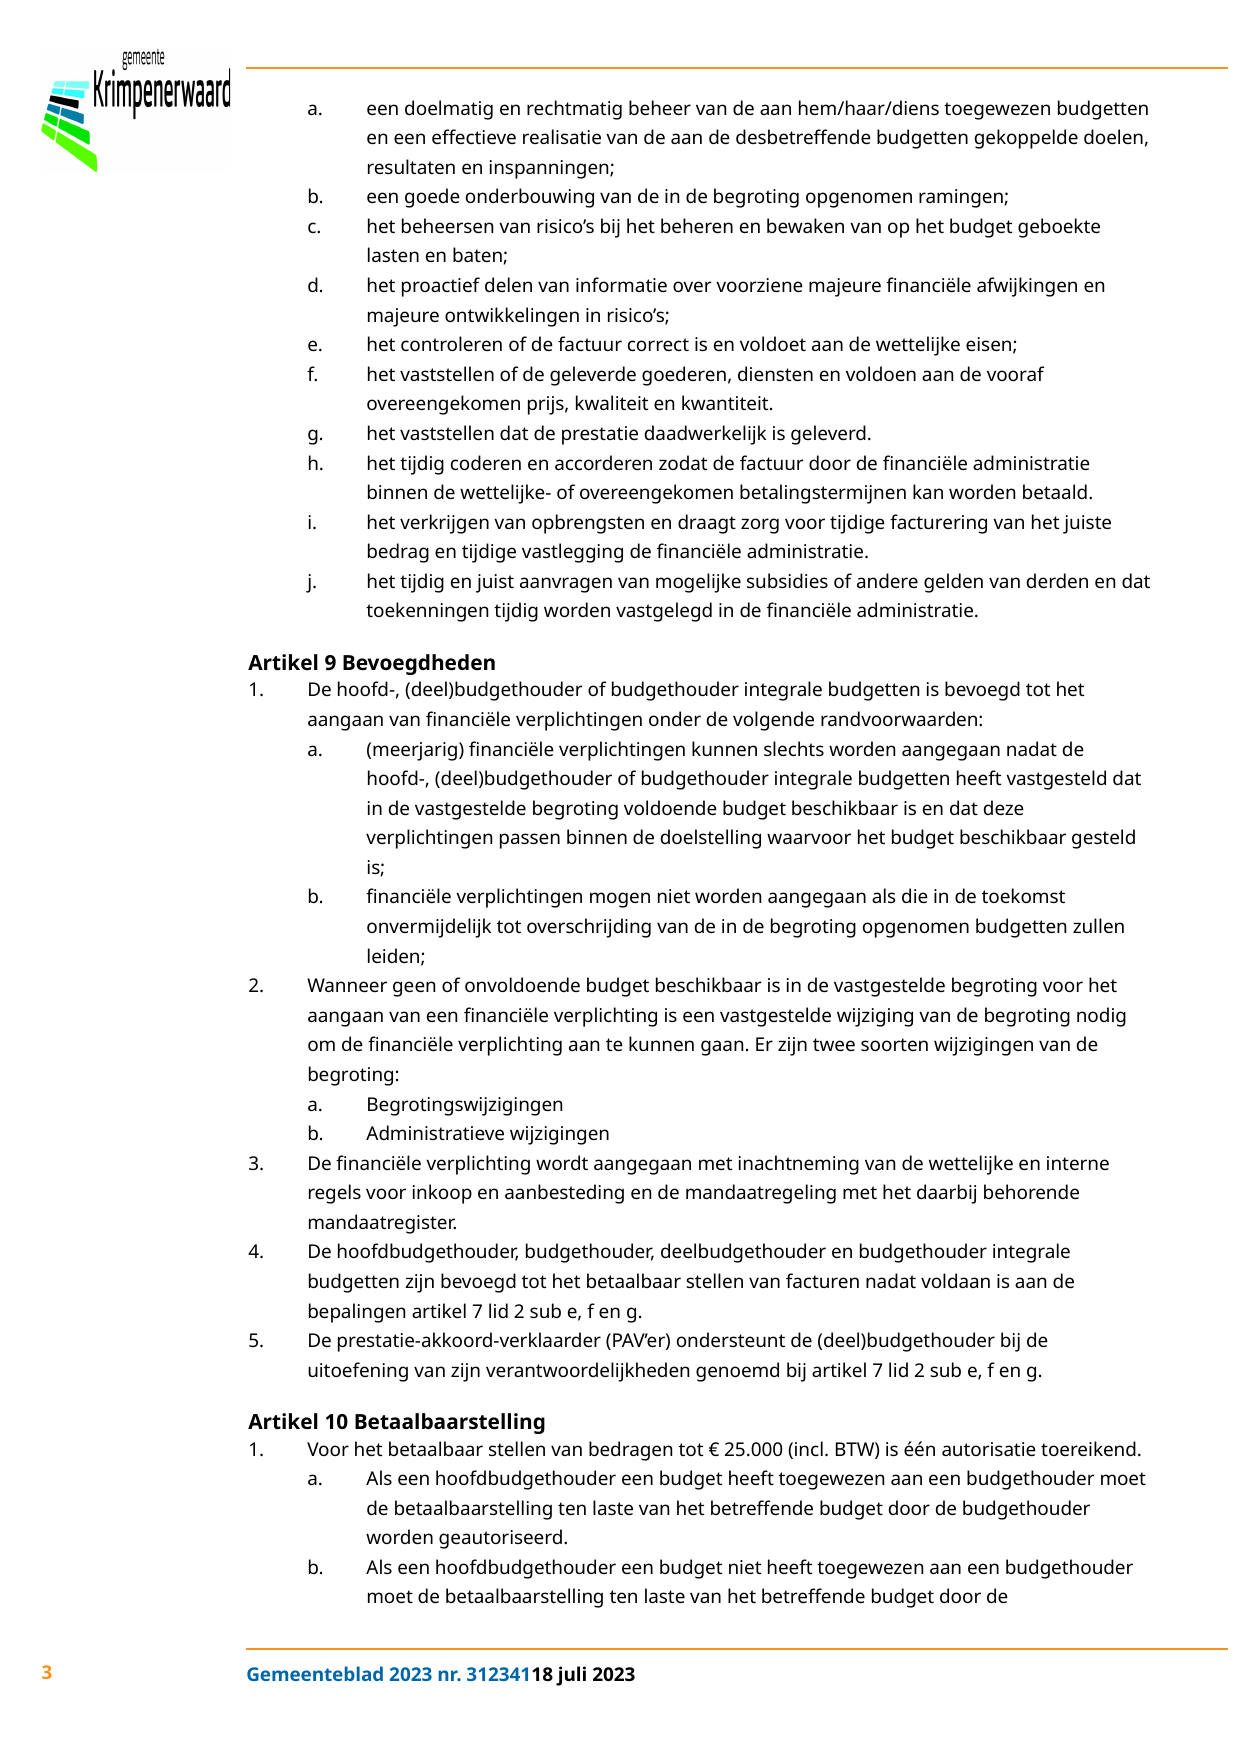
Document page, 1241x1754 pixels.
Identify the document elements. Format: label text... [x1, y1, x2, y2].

list het vaststellen of de geleverde goederen, diensten en voldoen aan de vooraf overeengekomen prijs, kwaliteit en kwantiteit. [307, 361, 1152, 416]
list het vaststellen dat de prestatie daadwerkelijk is geleverd. [307, 420, 1152, 446]
list Als een hoofdbudgethouder een budget niet heeft toegewezen aan een budgethouder moet de betaalbaarstelling ten laste van het betreffende budget door de [307, 1554, 1152, 1609]
list Voor het betaalbaar stellen van bedragen tot € 25.000 (incl. BTW) is één autorisatie toereikend. [248, 1436, 1152, 1462]
picture [41, 47, 231, 172]
list Administratieve wijzigingen [307, 1120, 1152, 1146]
list een doelmatig en rechtmatig beheer van de aan hem/haar/diens toegewezen budgetten en een effectieve realisatie van de aan de desbetreffende budgetten gekoppelde doelen, resultaten en inspanningen; [307, 95, 1152, 180]
list financiële verplichtingen mogen niet worden aangegaan als die in de toekomst onvermijdelijk tot overschrijding van de in de begroting opgenomen budgetten zullen leiden; [307, 884, 1152, 968]
list De hoofd-, (deel)budgethouder of budgethouder integrale budgetten is bevoegd tot het aangaan van financiële verplichtingen onder de volgende randvoorwaarden: [248, 677, 1152, 732]
text Artikel 9 Bevoegdheden [248, 648, 1152, 677]
list het controleren of de factuur correct is en voldoet aan de wettelijke eisen; [307, 331, 1152, 357]
list Begrotingswijzigingen [307, 1091, 1152, 1116]
list het proactief delen van informatie over voorziene majeure financiële afwijkingen en majeure ontwikkelingen in risico’s; [307, 272, 1152, 328]
text Artikel 10 Betaalbaarstelling [248, 1407, 1152, 1436]
list Wanneer geen of onvoldoende budget beschikbaar is in de vastgestelde begroting voor het aangaan van een financiële verplichting is een vastgestelde wijziging van de begroting nodig om de financiële verplichting aan te kunnen gaan. Er zijn twee soorten wijzigingen van de begroting: [248, 972, 1152, 1087]
list een goede onderbouwing van de in de begroting opgenomen ramingen; [307, 183, 1152, 209]
list De hoofdbudgethouder, budgethouder, deelbudgethouder en budgethouder integrale budgetten zijn bevoegd tot het betaalbaar stellen van facturen nadat voldaan is aan de bepalingen artikel 7 lid 2 sub e, f en g. [248, 1239, 1152, 1323]
list het tijdig coderen en accorderen zodat de factuur door de financiële administratie binnen de wettelijke- of overeengekomen betalingstermijnen kan worden betaald. [307, 450, 1152, 505]
list het tijdig en juist aanvragen van mogelijke subsidies of andere gelden van derden en dat toekenningen tijdig worden vastgelegd in de financiële administratie. [307, 568, 1152, 623]
list (meerjarig) financiële verplichtingen kunnen slechts worden aangegaan nadat de hoofd-, (deel)budgethouder of budgethouder integrale budgetten heeft vastgesteld dat in de vastgestelde begroting voldoende budget beschikbaar is en dat deze verplichtingen passen binnen de doelstelling waarvoor het budget beschikbaar gesteld is; [307, 736, 1152, 880]
list De prestatie-akkoord-verklaarder (PAV’er) ondersteunt de (deel)budgethouder bij de uitoefening van zijn verantwoordelijkheden genoemd bij artikel 7 lid 2 sub e, f en g. [248, 1327, 1152, 1383]
list De financiële verplichting wordt aangegaan met inachtneming van de wettelijke en interne regels voor inkoop en aanbesteding en de mandaatregeling met het daarbij behorende mandaatregister. [248, 1150, 1152, 1235]
list het beheersen van risico’s bij het beheren en bewaken van op het budget geboekte lasten en baten; [307, 213, 1152, 268]
list het verkrijgen van opbrengsten en draagt zorg voor tijdige facturering van het juiste bedrag en tijdige vastlegging de financiële administratie. [307, 509, 1152, 564]
list Als een hoofdbudgethouder een budget heeft toegewezen aan een budgethouder moet de betaalbaarstelling ten laste van het betreffende budget door de budgethouder worden geautoriseerd. [307, 1465, 1152, 1550]
